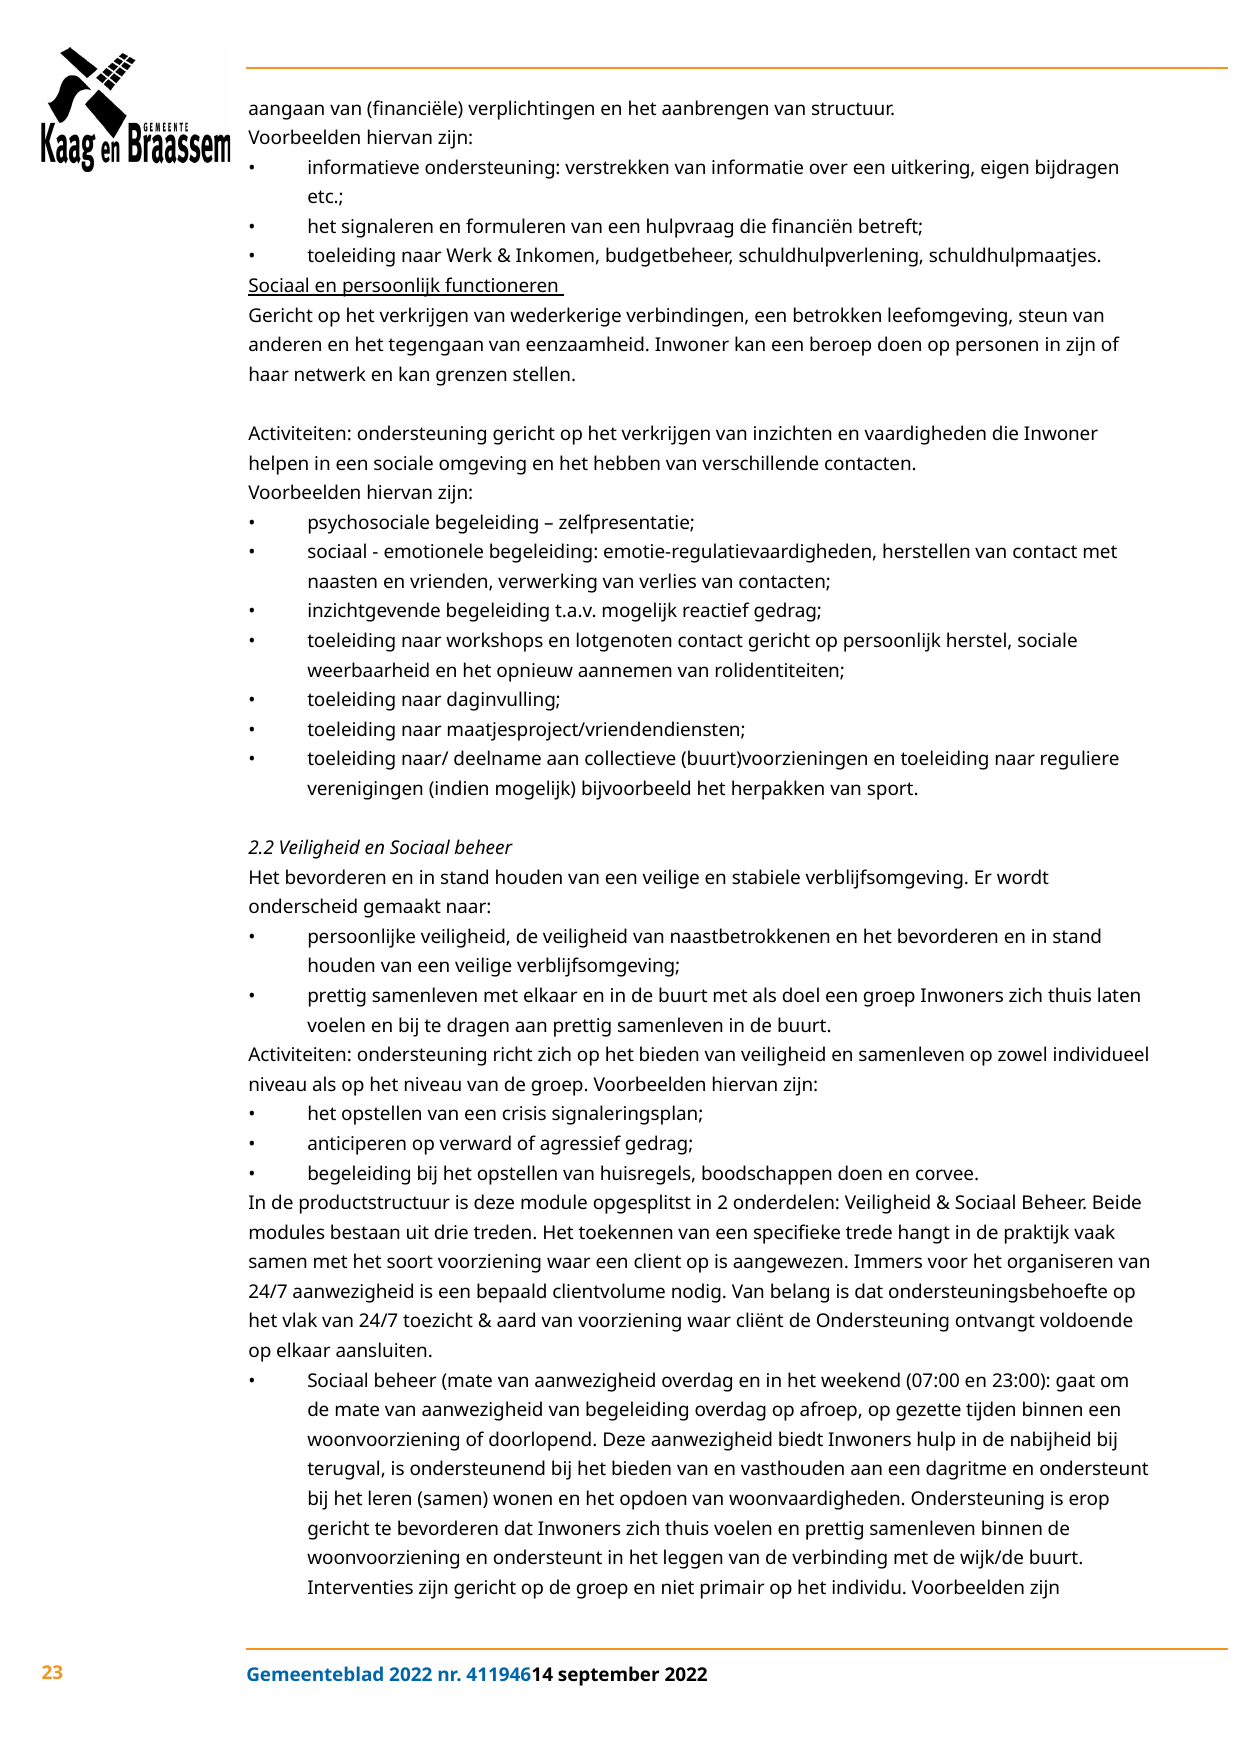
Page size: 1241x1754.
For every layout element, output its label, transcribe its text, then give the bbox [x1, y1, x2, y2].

list toeleiding naar maatjesproject/vriendendiensten; [248, 716, 1152, 742]
text 2.2 Veiligheid en Sociaal beheer [248, 834, 1152, 860]
list toeleiding naar workshops en lotgenoten contact gericht op persoonlijk herstel, sociale weerbaarheid en het opnieuw aannemen van rolidentiteiten; [248, 627, 1152, 683]
list inzichtgevende begeleiding t.a.v. mogelijk reactief gedrag; [248, 598, 1152, 623]
text Activiteiten: ondersteuning richt zich op het bieden van veiligheid en samenleven op zowel individueel niveau als op het niveau van de groep. Voorbeelden hiervan zijn: [248, 1041, 1152, 1097]
text In de productstructuur is deze module opgesplitst in 2 onderdelen: Veiligheid & Sociaal Beheer. Beide modules bestaan uit drie treden. Het toekennen van een specifieke trede hangt in de praktijk vaak samen met het soort voorziening waar een client op is aangewezen. Immers voor het organiseren van 24/7 aanwezigheid is een bepaald clientvolume nodig. Van belang is dat ondersteuningsbehoefte op het vlak van 24/7 toezicht & aard van voorziening waar cliënt de Ondersteuning ontvangt voldoende op elkaar aansluiten. [248, 1189, 1152, 1363]
text Gericht op het verkrijgen van wederkerige verbindingen, een betrokken leefomgeving, steun van anderen en het tegengaan van eenzaamheid. Inwoner kan een beroep doen op personen in zijn of haar netwerk en kan grenzen stellen. [248, 302, 1152, 387]
list persoonlijke veiligheid, de veiligheid van naastbetrokkenen en het bevorderen en in stand houden van een veilige verblijfsomgeving; [248, 923, 1152, 978]
list het signaleren en formuleren van een hulpvraag die financiën betreft; [248, 213, 1152, 239]
text Activiteiten: ondersteuning gericht op het verkrijgen van inzichten en vaardigheden die Inwoner helpen in een sociale omgeving en het hebben van verschillende contacten. [248, 420, 1152, 476]
list psychosociale begeleiding – zelfpresentatie; [248, 509, 1152, 535]
list toeleiding naar/ deelname aan collectieve (buurt)voorzieningen en toeleiding naar reguliere verenigingen (indien mogelijk) bijvoorbeeld het herpakken van sport. [248, 746, 1152, 801]
picture [41, 47, 231, 172]
list toeleiding naar Werk & Inkomen, budgetbeheer, schuldhulpverlening, schuldhulpmaatjes. [248, 243, 1152, 268]
list toeleiding naar daginvulling; [248, 686, 1152, 712]
text Het bevorderen en in stand houden van een veilige en stabiele verblijfsomgeving. Er wordt onderscheid gemaakt naar: [248, 864, 1152, 919]
list het opstellen van een crisis signaleringsplan; [248, 1101, 1152, 1126]
text aangaan van (financiële) verplichtingen en het aanbrengen van structuur. [248, 95, 1152, 121]
list prettig samenleven met elkaar en in de buurt met als doel een groep Inwoners zich thuis laten voelen en bij te dragen aan prettig samenleven in de buurt. [248, 982, 1152, 1038]
text Voorbeelden hiervan zijn: [248, 124, 1152, 150]
text Voorbeelden hiervan zijn: [248, 479, 1152, 505]
list Sociaal beheer (mate van aanwezigheid overdag en in het weekend (07:00 en 23:00): gaat om de mate van aanwezigheid van begeleiding overdag op afroep, op gezette tijden binnen een woonvoorziening of doorlopend. Deze aanwezigheid biedt Inwoners hulp in de nabijheid bij terugval, is ondersteunend bij het bieden van en vasthouden aan een dagritme en ondersteunt bij het leren (samen) wonen en het opdoen van woonvaardigheden. Ondersteuning is erop gericht te bevorderen dat Inwoners zich thuis voelen en prettig samenleven binnen de woonvoorziening en ondersteunt in het leggen van de verbinding met de wijk/de buurt. Interventies zijn gericht op de groep en niet primair op het individu. Voorbeelden zijn [248, 1367, 1152, 1600]
list informatieve ondersteuning: verstrekken van informatie over een uitkering, eigen bijdragen etc.; [248, 154, 1152, 209]
list sociaal - emotionele begeleiding: emotie-regulatievaardigheden, herstellen van contact met naasten en vrienden, verwerking van verlies van contacten; [248, 538, 1152, 594]
text Sociaal en persoonlijk functioneren [248, 272, 1152, 298]
list anticiperen op verward of agressief gedrag; [248, 1130, 1152, 1156]
list begeleiding bij het opstellen van huisregels, boodschappen doen en corvee. [248, 1160, 1152, 1186]
